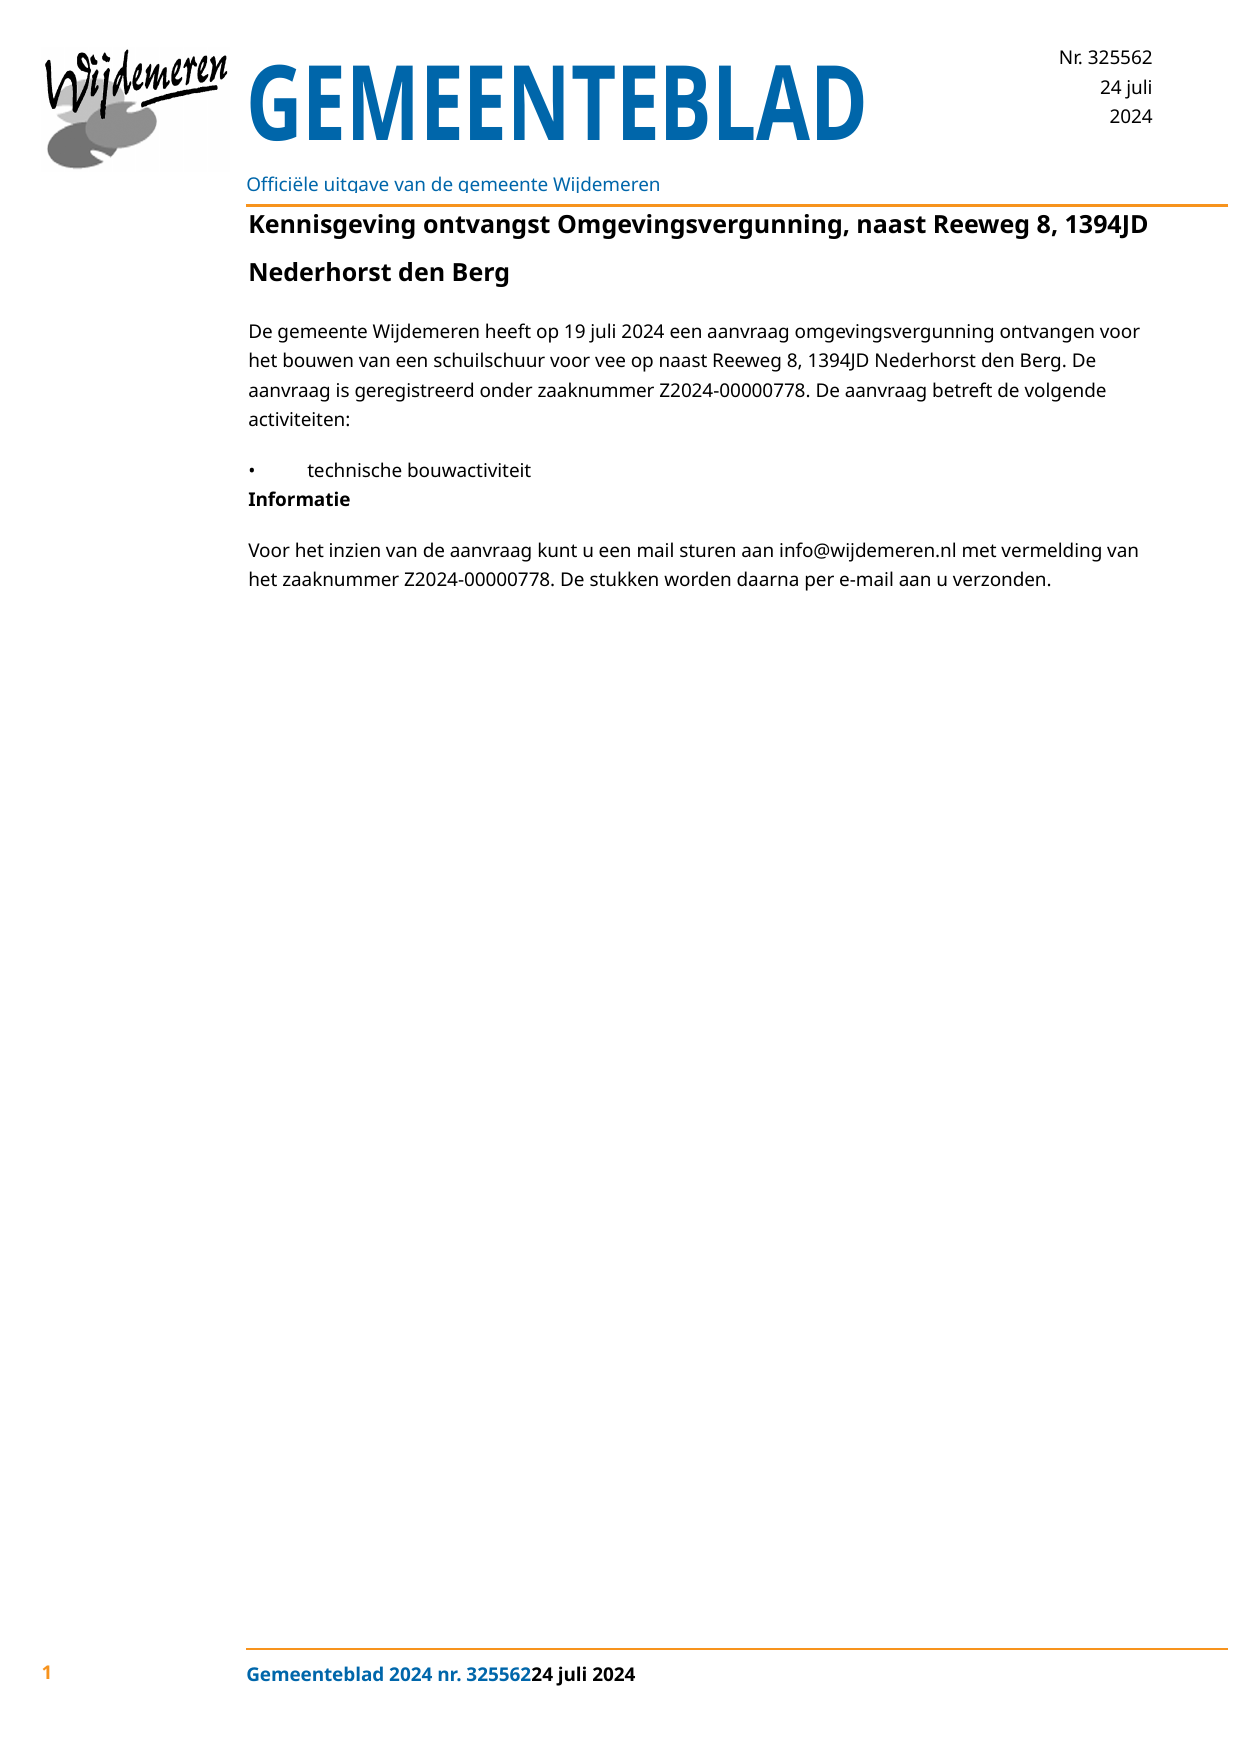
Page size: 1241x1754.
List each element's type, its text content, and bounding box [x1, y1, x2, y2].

text Voor het inzien van de aanvraag kunt u een mail sturen aan info@wijdemeren.nl met vermelding van het zaaknummer Z2024-00000778. De stukken worden daarna per e-mail aan u verzonden. [248, 537, 1152, 592]
picture [41, 47, 231, 172]
list technische bouwactiviteit [248, 457, 1152, 483]
text Informatie [248, 487, 1152, 512]
text De gemeente Wijdemeren heeft op 19 juli 2024 een aanvraag omgevingsvergunning ontvangen voor het bouwen van een schuilschuur voor vee op naast Reeweg 8, 1394JD Nederhorst den Berg. De aanvraag is geregistreerd onder zaaknummer Z2024-00000778. De aanvraag betreft de volgende activiteiten: [248, 318, 1152, 432]
text Kennisgeving ontvangst Omgevingsvergunning, naast Reeweg 8, 1394JD Nederhorst den Berg [248, 207, 1152, 288]
